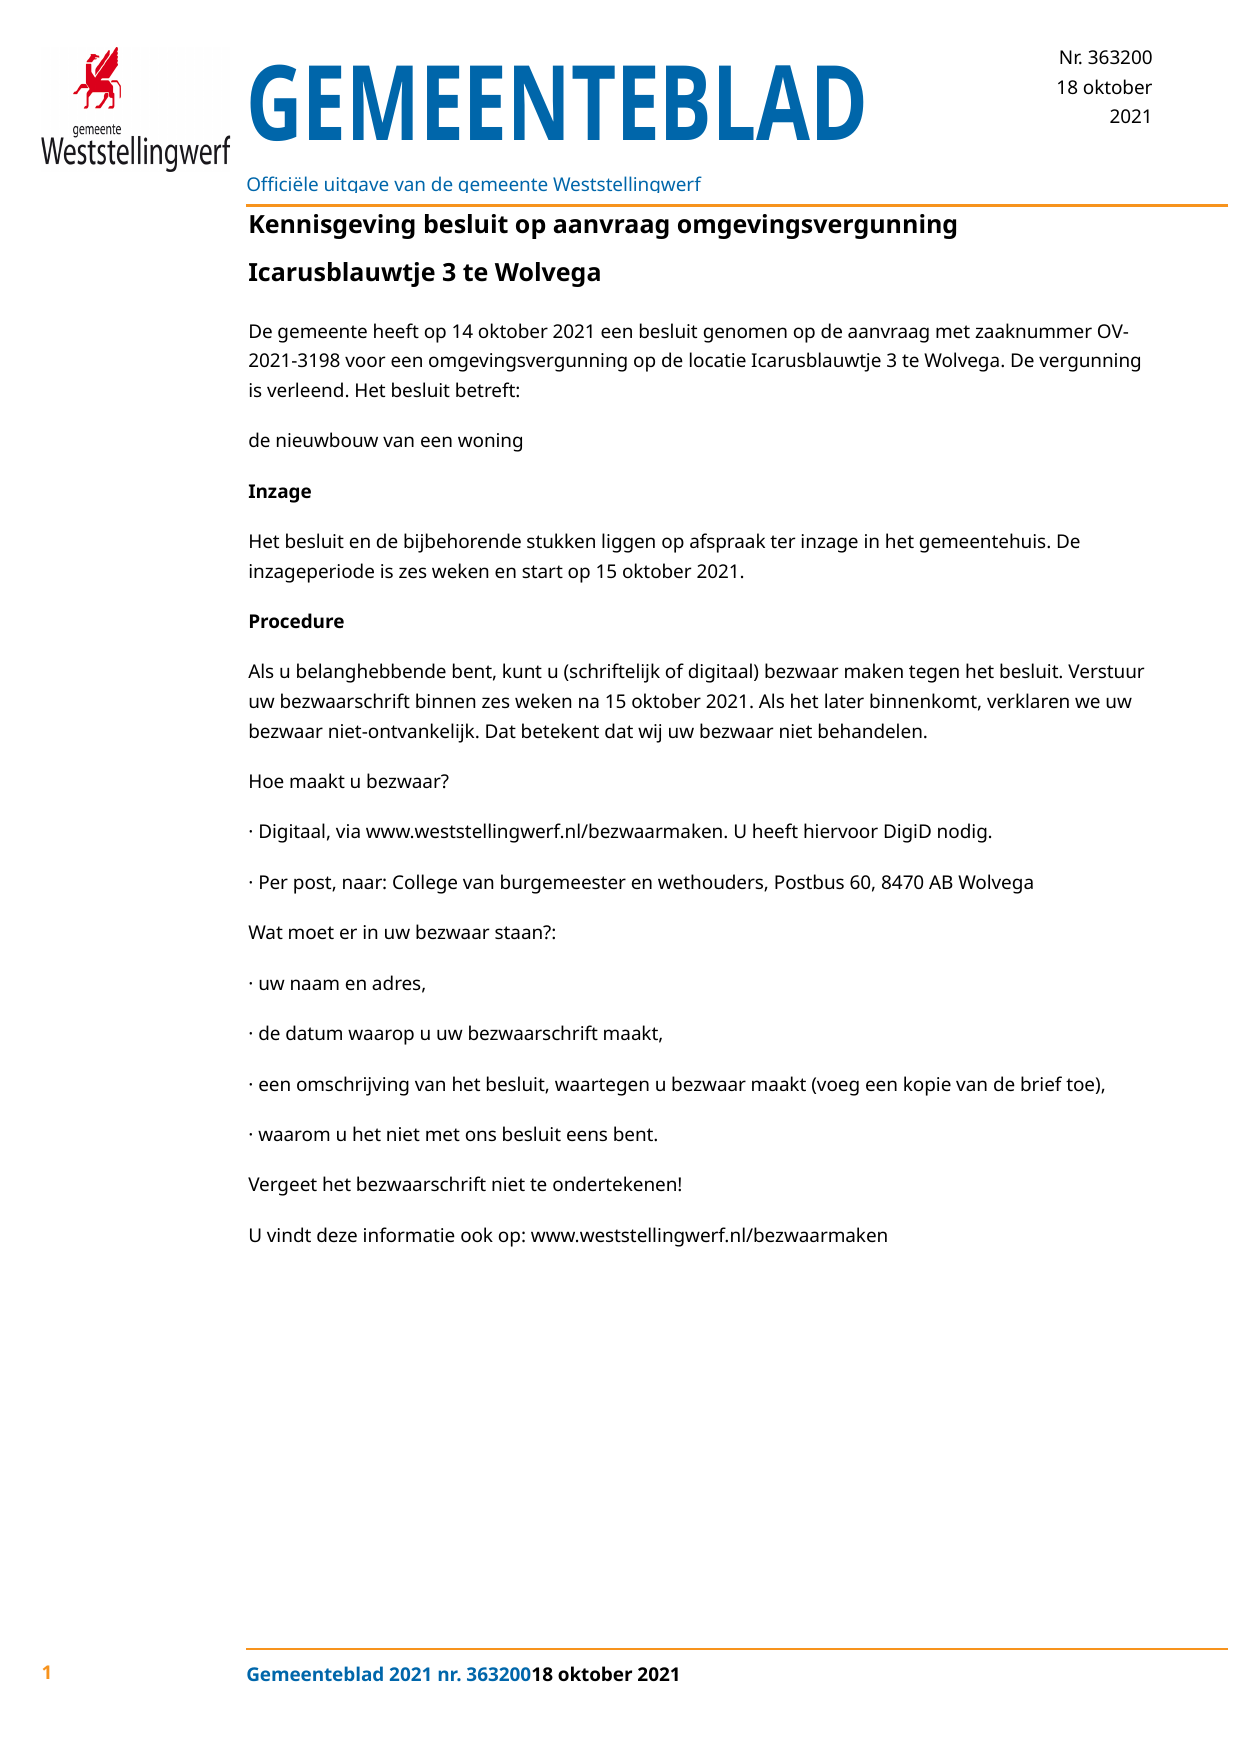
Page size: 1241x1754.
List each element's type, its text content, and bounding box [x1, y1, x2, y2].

text · de datum waarop u uw bezwaarschrift maakt, [248, 1020, 1152, 1046]
text · een omschrijving van het besluit, waartegen u bezwaar maakt (voeg een kopie van de brief toe), [248, 1071, 1152, 1097]
text Procedure [248, 608, 1152, 634]
text de nieuwbouw van een woning [248, 427, 1152, 453]
text Hoe maakt u bezwaar? [248, 768, 1152, 794]
text Kennisgeving besluit op aanvraag omgevingsvergunning Icarusblauwtje 3 te Wolvega [248, 207, 1152, 288]
text Vergeet het bezwaarschrift niet te ondertekenen! [248, 1172, 1152, 1197]
text · Digitaal, via www.weststellingwerf.nl/bezwaarmaken. U heeft hiervoor DigiD nodig. [248, 819, 1152, 844]
text Wat moet er in uw bezwaar staan?: [248, 919, 1152, 945]
text De gemeente heeft op 14 oktober 2021 een besluit genomen op de aanvraag met zaaknummer OV-2021-3198 voor een omgevingsvergunning op de locatie Icarusblauwtje 3 te Wolvega. De vergunning is verleend. Het besluit betreft: [248, 318, 1152, 403]
text · waarom u het niet met ons besluit eens bent. [248, 1121, 1152, 1147]
text Inzage [248, 478, 1152, 504]
text Het besluit en de bijbehorende stukken liggen op afspraak ter inzage in het gemeentehuis. De inzageperiode is zes weken en start op 15 oktober 2021. [248, 528, 1152, 584]
text U vindt deze informatie ook op: www.weststellingwerf.nl/bezwaarmaken [248, 1222, 1152, 1248]
text · uw naam en adres, [248, 970, 1152, 996]
text · Per post, naar: College van burgemeester en wethouders, Postbus 60, 8470 AB Wolvega [248, 869, 1152, 895]
picture [41, 47, 231, 172]
text Als u belanghebbende bent, kunt u (schriftelijk of digitaal) bezwaar maken tegen het besluit. Verstuur uw bezwaarschrift binnen zes weken na 15 oktober 2021. Als het later binnenkomt, verklaren we uw bezwaar niet-ontvankelijk. Dat betekent dat wij uw bezwaar niet behandelen. [248, 659, 1152, 744]
